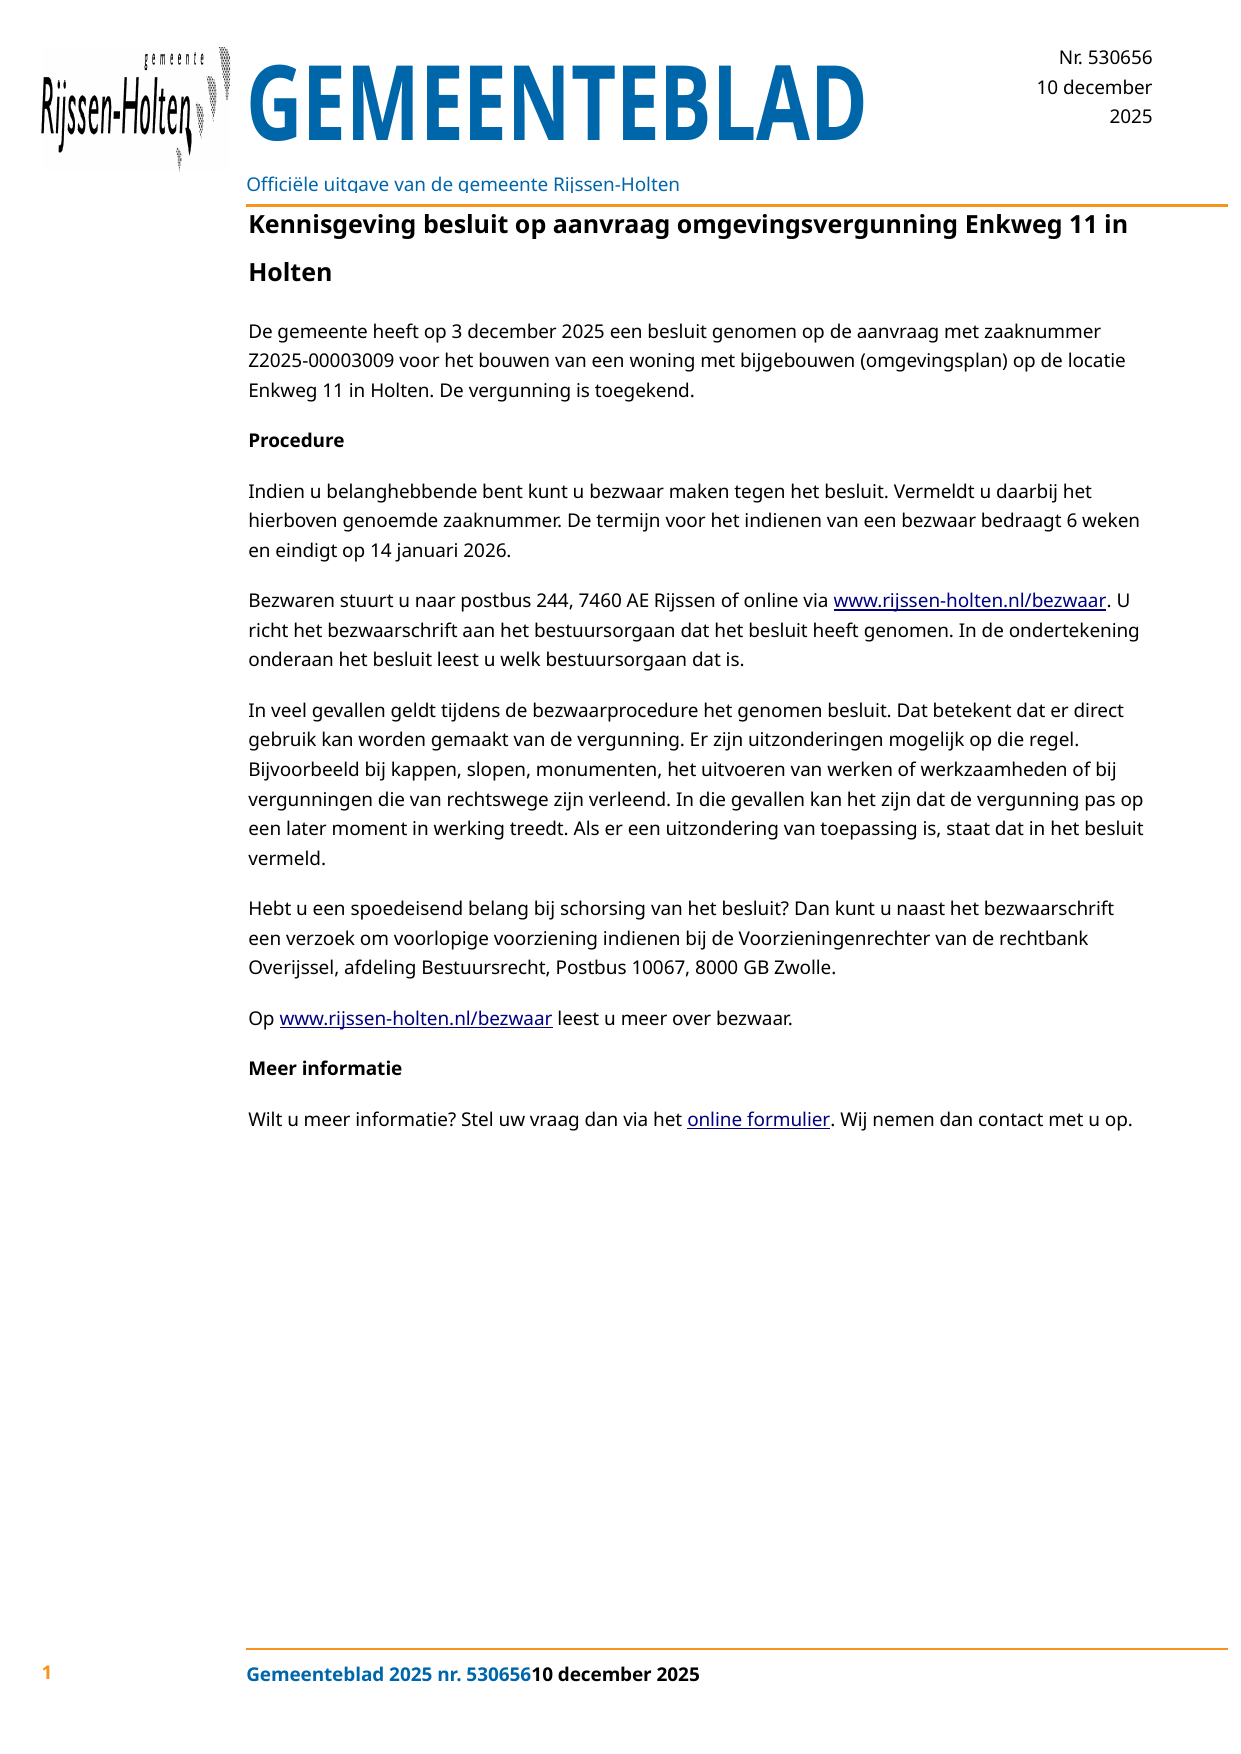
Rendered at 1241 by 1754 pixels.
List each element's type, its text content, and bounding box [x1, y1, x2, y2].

text In veel gevallen geldt tijdens de bezwaarprocedure het genomen besluit. Dat betekent dat er direct gebruik kan worden gemaakt van de vergunning. Er zijn uitzonderingen mogelijk op die regel. Bijvoorbeeld bij kappen, slopen, monumenten, het uitvoeren van werken of werkzaamheden of bij vergunningen die van rechtswege zijn verleend. In die gevallen kan het zijn dat de vergunning pas op een later moment in werking treedt. Als er een uitzondering van toepassing is, staat dat in het besluit vermeld. [248, 697, 1152, 871]
text Hebt u een spoedeisend belang bij schorsing van het besluit? Dan kunt u naast het bezwaarschrift een verzoek om voorlopige voorziening indienen bij de Voorzieningenrechter van de rechtbank Overijssel, afdeling Bestuursrecht, Postbus 10067, 8000 GB Zwolle. [248, 895, 1152, 980]
text Wilt u meer informatie? Stel uw vraag dan via het online formulier. Wij nemen dan contact met u op. [248, 1106, 1152, 1132]
text De gemeente heeft op 3 december 2025 een besluit genomen op de aanvraag met zaaknummer Z2025-00003009 voor het bouwen van een woning met bijgebouwen (omgevingsplan) op de locatie Enkweg 11 in Holten. De vergunning is toegekend. [248, 318, 1152, 403]
text Kennisgeving besluit op aanvraag omgevingsvergunning Enkweg 11 in Holten [248, 207, 1152, 288]
text Procedure [248, 427, 1152, 453]
text Bezwaren stuurt u naar postbus 244, 7460 AE Rijssen of online via www.rijssen-holten.nl/bezwaar. U richt het bezwaarschrift aan het bestuursorgaan dat het besluit heeft genomen. In de ondertekening onderaan het besluit leest u welk bestuursorgaan dat is. [248, 587, 1152, 672]
text Op www.rijssen-holten.nl/bezwaar leest u meer over bezwaar. [248, 1005, 1152, 1031]
picture [41, 47, 231, 172]
text Indien u belanghebbende bent kunt u bezwaar maken tegen het besluit. Vermeldt u daarbij het hierboven genoemde zaaknummer. De termijn voor het indienen van een bezwaar bedraagt 6 weken en eindigt op 14 januari 2026. [248, 478, 1152, 563]
text Meer informatie [248, 1055, 1152, 1081]
